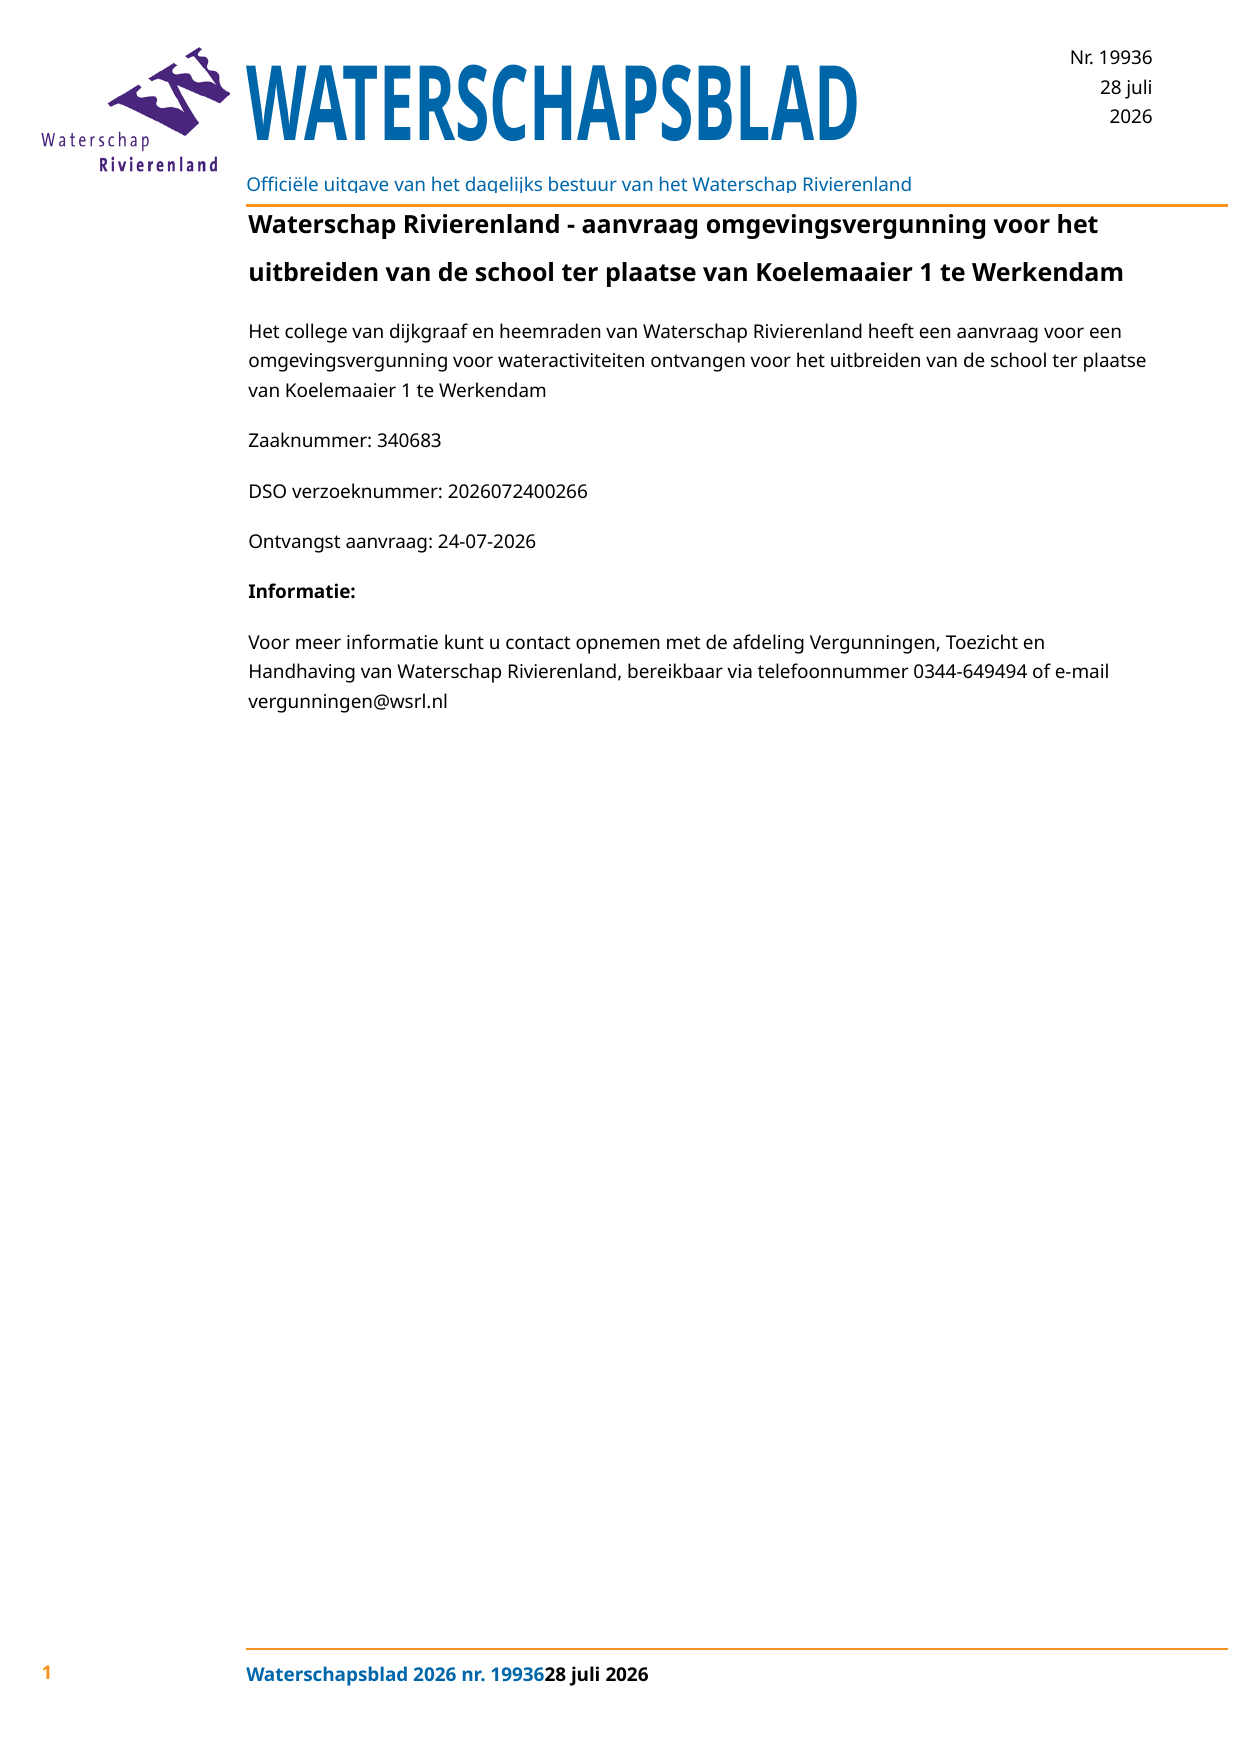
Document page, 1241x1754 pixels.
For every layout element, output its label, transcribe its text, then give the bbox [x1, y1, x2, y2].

text Zaaknummer: 340683 [248, 427, 1152, 453]
text Het college van dijkgraaf en heemraden van Waterschap Rivierenland heeft een aanvraag voor een omgevingsvergunning voor wateractiviteiten ontvangen voor het uitbreiden van de school ter plaatse van Koelemaaier 1 te Werkendam [248, 318, 1152, 403]
picture [41, 47, 231, 172]
text Ontvangst aanvraag: 24-07-2026 [248, 528, 1152, 554]
text Waterschap Rivierenland - aanvraag omgevingsvergunning voor het uitbreiden van de school ter plaatse van Koelemaaier 1 te Werkendam [248, 207, 1152, 288]
text Informatie: [248, 579, 1152, 604]
text DSO verzoeknummer: 2026072400266 [248, 478, 1152, 504]
text Voor meer informatie kunt u contact opnemen met de afdeling Vergunningen, Toezicht en Handhaving van Waterschap Rivierenland, bereikbaar via telefoonnummer 0344-649494 of e-mail vergunningen@wsrl.nl [248, 629, 1152, 714]
